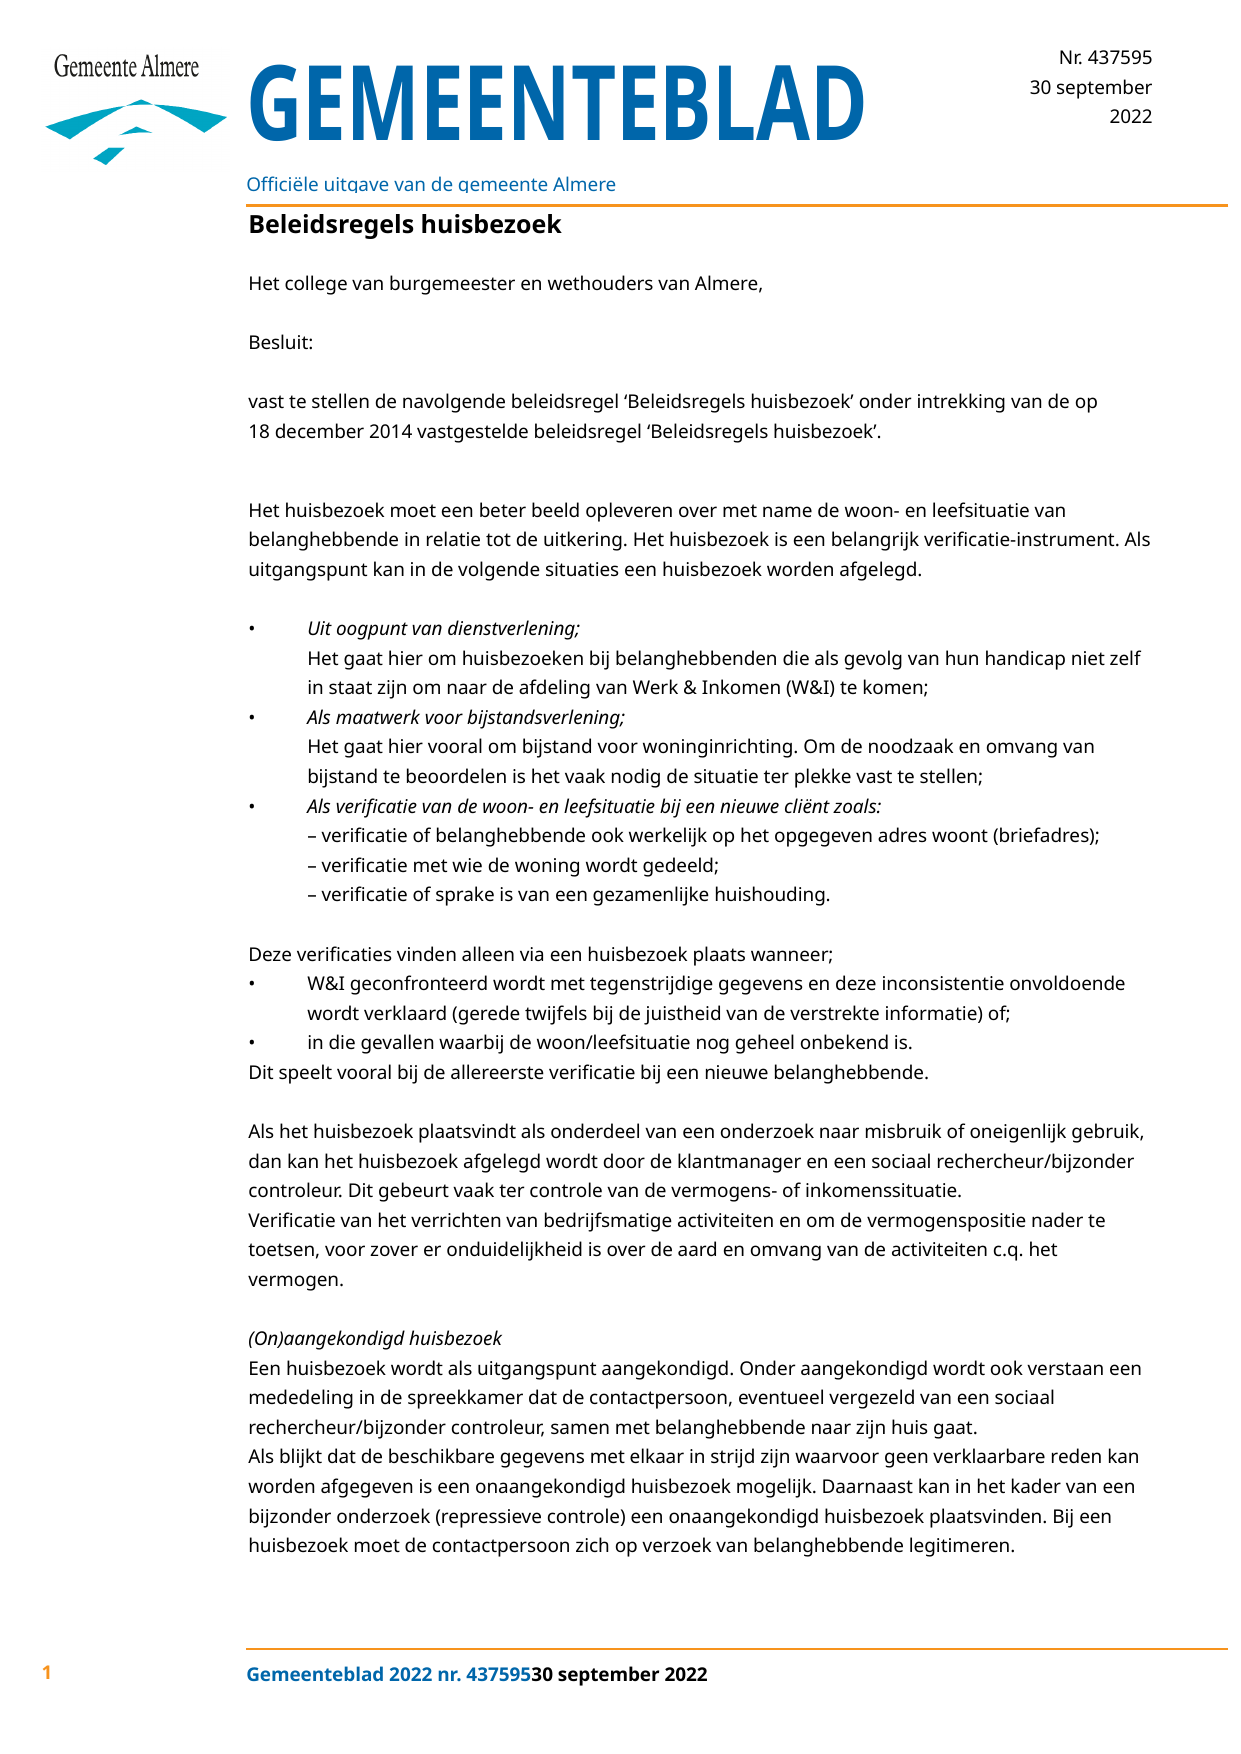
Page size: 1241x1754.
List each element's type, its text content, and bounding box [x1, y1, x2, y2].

text Als het huisbezoek plaatsvindt als onderdeel van een onderzoek naar misbruik of oneigenlijk gebruik, dan kan het huisbezoek afgelegd wordt door de klantmanager en een sociaal rechercheur/bijzonder controleur. Dit gebeurt vaak ter controle van de vermogens- of inkomenssituatie. [248, 1118, 1152, 1203]
text Besluit: [248, 329, 1152, 355]
text Het college van burgemeester en wethouders van Almere, [248, 270, 1152, 296]
text Dit speelt vooral bij de allereerste verificatie bij een nieuwe belanghebbende. [248, 1059, 1152, 1085]
picture [41, 47, 231, 172]
list in die gevallen waarbij de woon/leefsituatie nog geheel onbekend is. [248, 1029, 1152, 1055]
text Het huisbezoek moet een beter beeld opleveren over met name de woon- en leefsituatie van belanghebbende in relatie tot de uitkering. Het huisbezoek is een belangrijk verificatie-instrument. Als uitgangspunt kan in de volgende situaties een huisbezoek worden afgelegd. [248, 497, 1152, 582]
text 18 december 2014 vastgestelde beleidsregel ‘Beleidsregels huisbezoek’. [248, 418, 1152, 444]
text Deze verificaties vinden alleen via een huisbezoek plaats wanneer; [248, 941, 1152, 967]
list W&I geconfronteerd wordt met tegenstrijdige gegevens en deze inconsistentie onvoldoende wordt verklaard (gerede twijfels bij de juistheid van de verstrekte informatie) of; [248, 970, 1152, 1026]
list Als maatwerk voor bijstandsverlening; [248, 704, 1152, 730]
list – verificatie met wie de woning wordt gedeeld; [248, 852, 1152, 878]
list Het gaat hier om huisbezoeken bij belanghebbenden die als gevolg van hun handicap niet zelf in staat zijn om naar de afdeling van Werk & Inkomen (W&I) te komen; [248, 645, 1152, 700]
list Uit oogpunt van dienstverlening; [248, 615, 1152, 641]
list Het gaat hier vooral om bijstand voor woninginrichting. Om de noodzaak en omvang van bijstand te beoordelen is het vaak nodig de situatie ter plekke vast te stellen; [248, 734, 1152, 789]
list – verificatie of belanghebbende ook werkelijk op het opgegeven adres woont (briefadres); [248, 822, 1152, 848]
text vast te stellen de navolgende beleidsregel ‘Beleidsregels huisbezoek’ onder intrekking van de op [248, 389, 1152, 414]
text Als blijkt dat de beschikbare gegevens met elkaar in strijd zijn waarvoor geen verklaarbare reden kan worden afgegeven is een onaangekondigd huisbezoek mogelijk. Daarnaast kan in het kader van een bijzonder onderzoek (repressieve controle) een onaangekondigd huisbezoek plaatsvinden. Bij een huisbezoek moet de contactpersoon zich op verzoek van belanghebbende legitimeren. [248, 1444, 1152, 1558]
text Verificatie van het verrichten van bedrijfsmatige activiteiten en om de vermogenspositie nader te toetsen, voor zover er onduidelijkheid is over de aard en omvang van de activiteiten c.q. het vermogen. [248, 1207, 1152, 1292]
list – verificatie of sprake is van een gezamenlijke huishouding. [248, 882, 1152, 907]
text (On)aangekondigd huisbezoek [248, 1325, 1152, 1351]
text Beleidsregels huisbezoek [248, 207, 1152, 241]
list Als verificatie van de woon- en leefsituatie bij een nieuwe cliënt zoals: [248, 793, 1152, 819]
text Een huisbezoek wordt als uitgangspunt aangekondigd. Onder aangekondigd wordt ook verstaan een mededeling in de spreekkamer dat de contactpersoon, eventueel vergezeld van een sociaal rechercheur/bijzonder controleur, samen met belanghebbende naar zijn huis gaat. [248, 1355, 1152, 1440]
